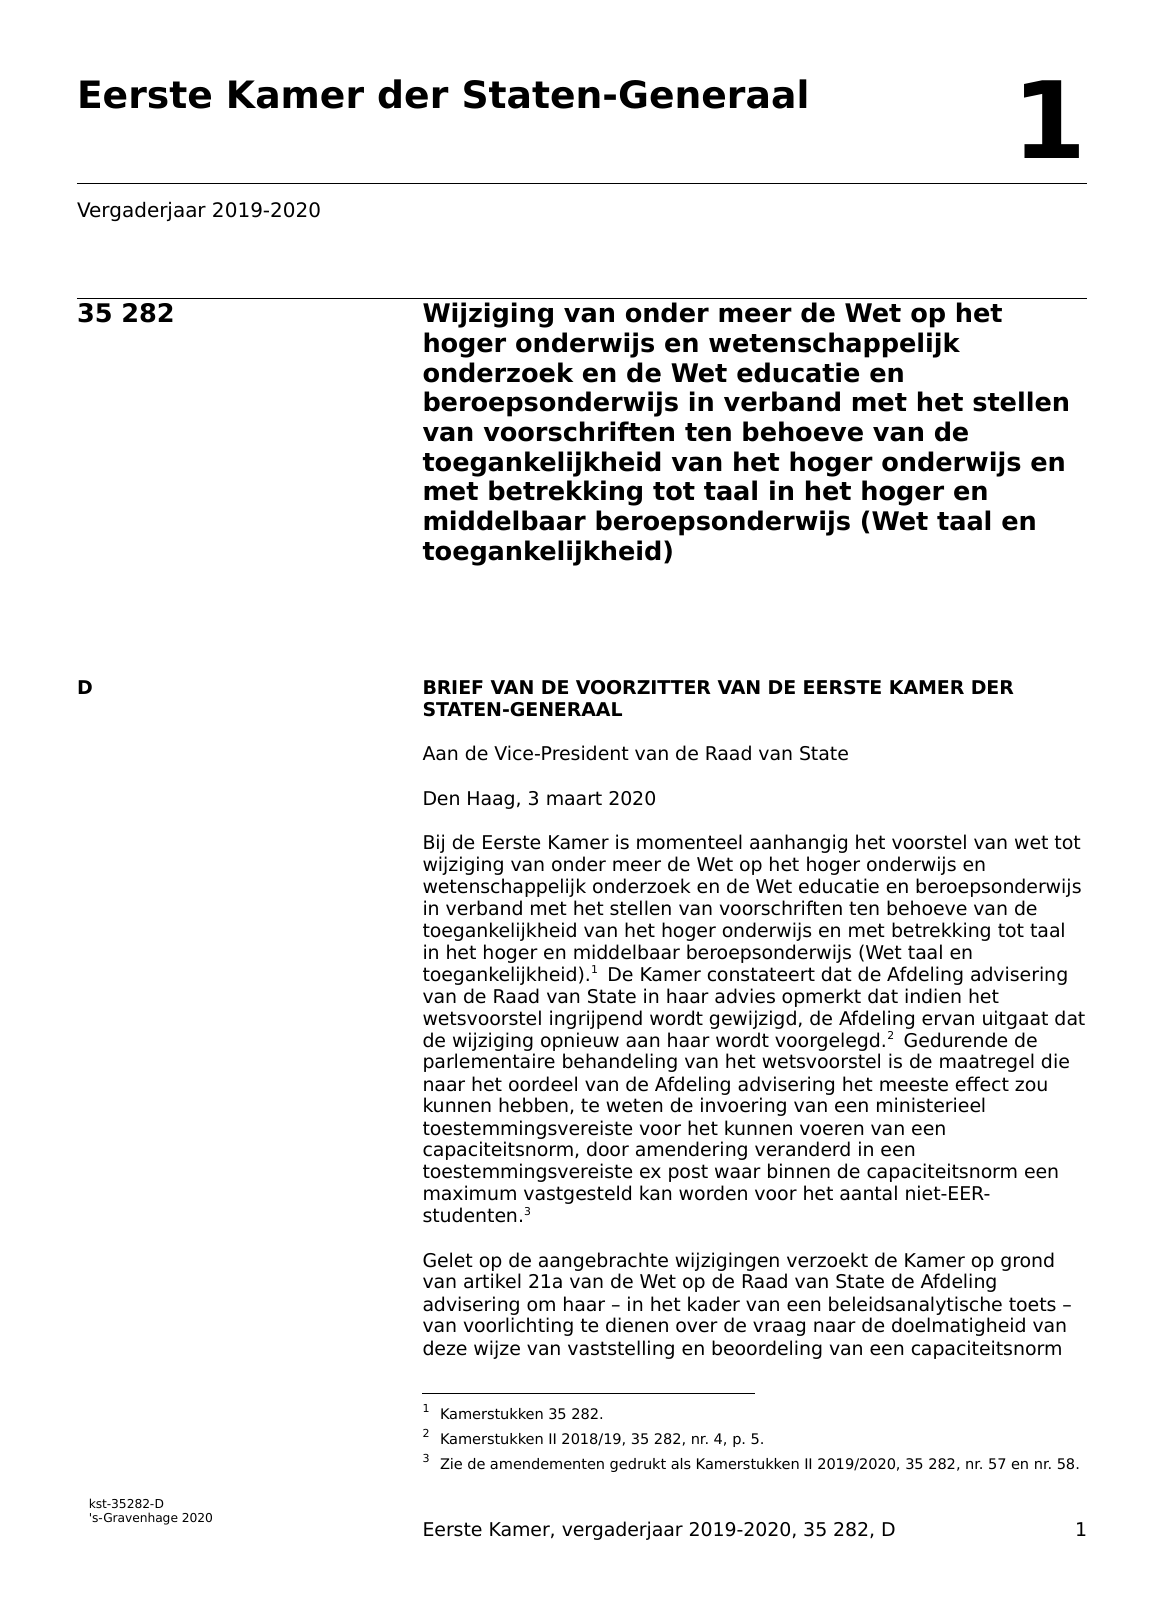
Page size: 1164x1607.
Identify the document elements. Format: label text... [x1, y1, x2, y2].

text Kamerstukken 35 282. [422, 1402, 1087, 1424]
subtitle D BRIEF VAN DE VOORZITTER VAN DE EERSTE KAMER DER STATEN-GENERAAL [77, 677, 1087, 721]
text Bij de Eerste Kamer is momenteel aanhangig het voorstel van wet tot wijziging van onder meer de Wet op het hoger onderwijs en wetenschappelijk onderzoek en de Wet educatie en beroepsonderwijs in verband met het stellen van voorschriften ten behoeve van de toegankelijkheid van het hoger onderwijs en met betrekking tot taal in het hoger en middelbaar beroepsonderwijs (Wet taal en toegankelijkheid). De Kamer constateert dat de Afdeling advisering van de Raad van State in haar advies opmerkt dat indien het wetsvoorstel ingrijpend wordt gewijzigd, de Afdeling ervan uitgaat dat de wijziging opnieuw aan haar wordt voorgelegd. Gedurende de parlementaire behandeling van het wetsvoorstel is de maatregel die naar het oordeel van de Afdeling advisering het meeste effect zou kunnen hebben, te weten de invoering van een ministerieel toestemmingsvereiste voor het kunnen voeren van een capaciteitsnorm, door amendering veranderd in een toestemmingsvereiste ex post waar binnen de capaciteitsnorm een maximum vastgesteld kan worden voor het aantal niet-EER-studenten. [422, 832, 1087, 1227]
text Aan de Vice-President van de Raad van State [422, 743, 1087, 765]
text 's-Gravenhage 2020 [88, 1511, 323, 1525]
table_header Eerste Kamer der Staten-Generaal [77, 59, 886, 183]
text Zie de amendementen gedrukt als Kamerstukken II 2019/2020, 35 282, nr. 57 en nr. 58. [422, 1452, 1087, 1474]
subtitle 35 282 Wijziging van onder meer de Wet op het hoger onderwijs en wetenschappelijk onderzoek en de Wet educatie en beroepsonderwijs in verband met het stellen van voorschriften ten behoeve van de toegankelijkheid van het hoger onderwijs en met betrekking tot taal in het hoger en middelbaar beroepsonderwijs (Wet taal en toegankelijkheid) [77, 299, 1087, 566]
text kst-35282-D [88, 1497, 323, 1511]
table_cell Vergaderjaar 2019-2020 [77, 184, 1087, 298]
text Kamerstukken II 2018/19, 35 282, nr. 4, p. 5. [422, 1427, 1087, 1449]
text Gelet op de aangebrachte wijzigingen verzoekt de Kamer op grond van artikel 21a van de Wet op de Raad van State de Afdeling advisering om haar – in het kader van een beleidsanalytische toets – van voorlichting te dienen over de vraag naar de doelmatigheid van deze wijze van vaststelling en beoordeling van een capaciteitsnorm [422, 1249, 1087, 1359]
text Den Haag, 3 maart 2020 [422, 787, 1087, 809]
table_header 1 [886, 59, 1087, 183]
